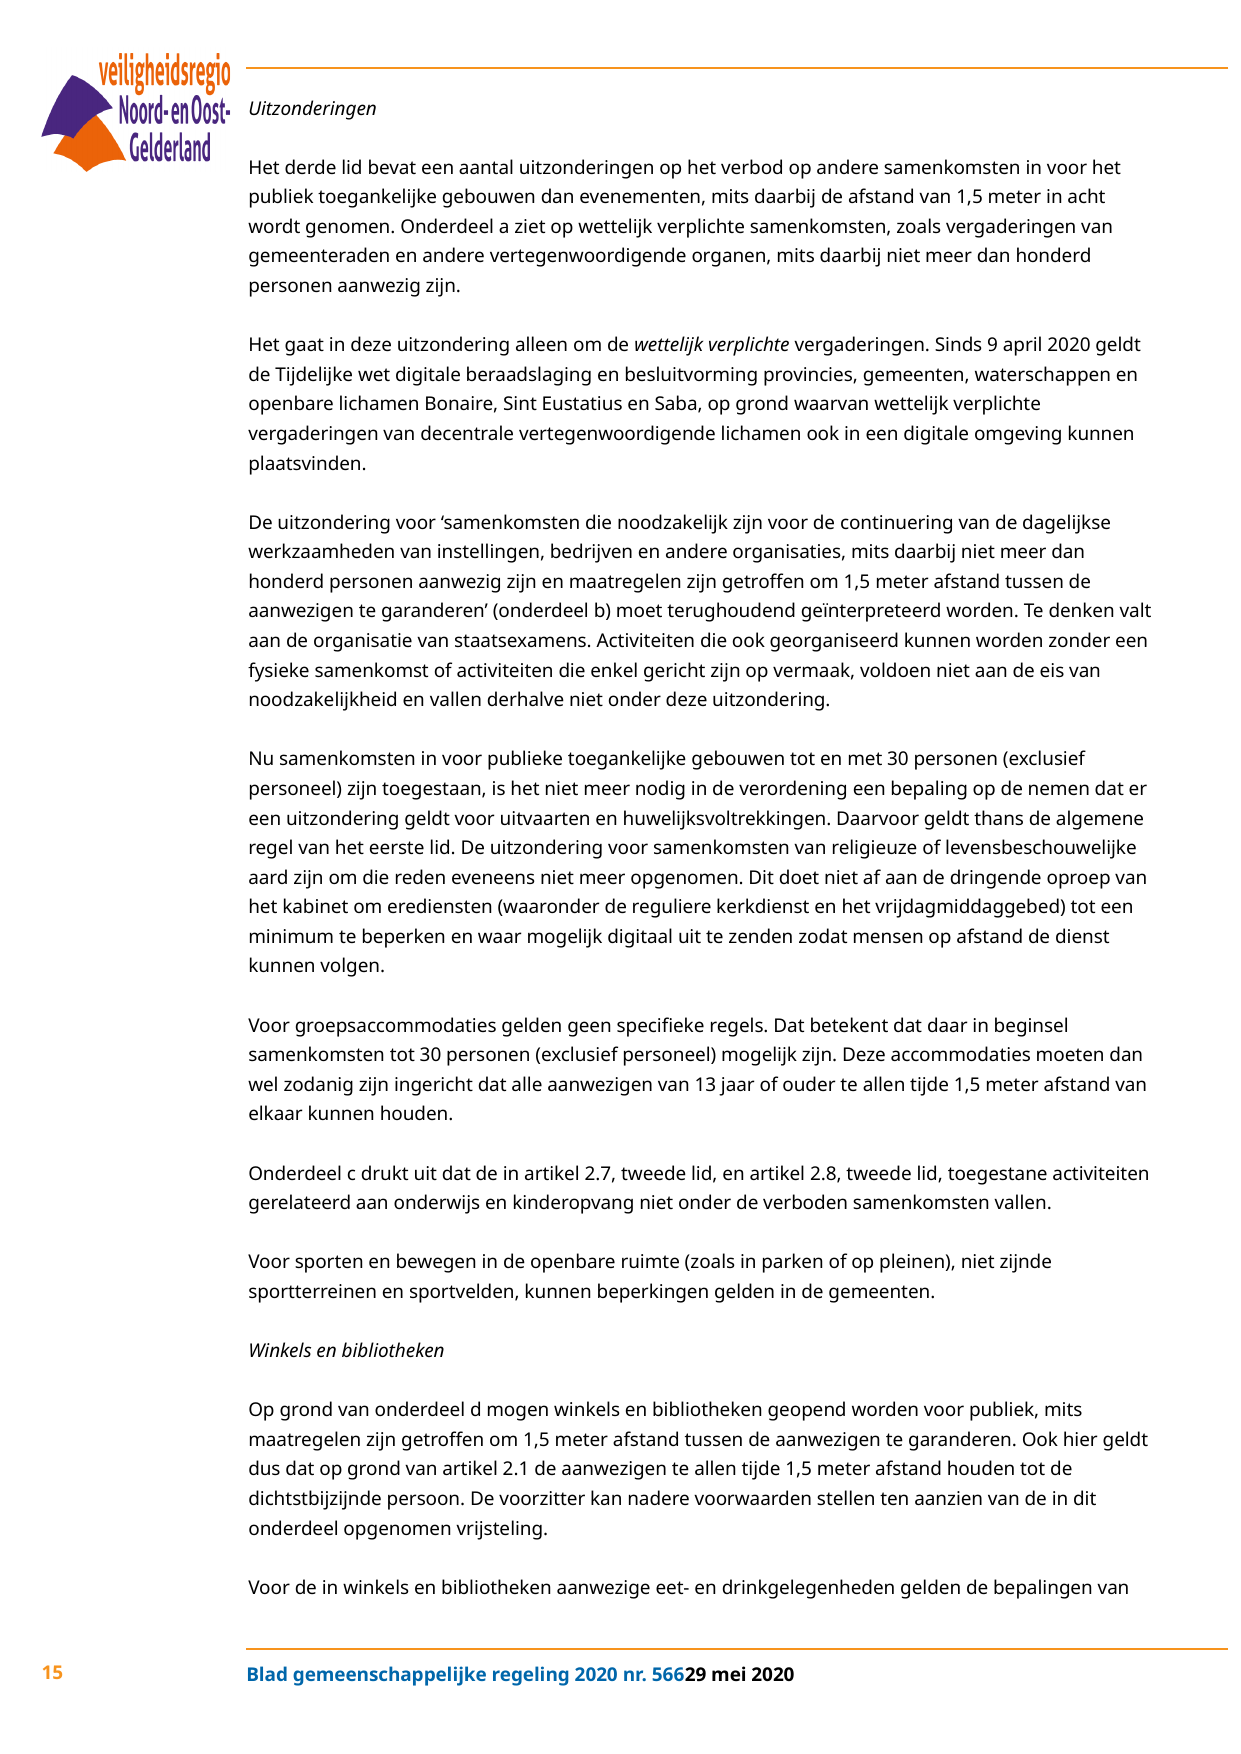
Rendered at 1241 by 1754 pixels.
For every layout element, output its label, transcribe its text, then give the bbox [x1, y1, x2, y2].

text Voor groepsaccommodaties gelden geen specifieke regels. Dat betekent dat daar in beginsel samenkomsten tot 30 personen (exclusief personeel) mogelijk zijn. Deze accommodaties moeten dan wel zodanig zijn ingericht dat alle aanwezigen van 13 jaar of ouder te allen tijde 1,5 meter afstand van elkaar kunnen houden. [248, 1012, 1152, 1126]
text Uitzonderingen [248, 95, 1152, 121]
text Voor de in winkels en bibliotheken aanwezige eet- en drinkgelegenheden gelden de bepalingen van [248, 1574, 1152, 1600]
text Op grond van onderdeel d mogen winkels en bibliotheken geopend worden voor publiek, mits maatregelen zijn getroffen om 1,5 meter afstand tussen de aanwezigen te garanderen. Ook hier geldt dus dat op grond van artikel 2.1 de aanwezigen te allen tijde 1,5 meter afstand houden tot de dichtstbijzijnde persoon. De voorzitter kan nadere voorwaarden stellen ten aanzien van de in dit onderdeel opgenomen vrijsteling. [248, 1396, 1152, 1541]
text De uitzondering voor ‘samenkomsten die noodzakelijk zijn voor de continuering van de dagelijkse werkzaamheden van instellingen, bedrijven en andere organisaties, mits daarbij niet meer dan honderd personen aanwezig zijn en maatregelen zijn getroffen om 1,5 meter afstand tussen de aanwezigen te garanderen’ (onderdeel b) moet terughoudend geïnterpreteerd worden. Te denken valt aan de organisatie van staatsexamens. Activiteiten die ook georganiseerd kunnen worden zonder een fysieke samenkomst of activiteiten die enkel gericht zijn op vermaak, voldoen niet aan de eis van noodzakelijkheid en vallen derhalve niet onder deze uitzondering. [248, 509, 1152, 712]
picture [41, 47, 231, 172]
text Het derde lid bevat een aantal uitzonderingen op het verbod op andere samenkomsten in voor het publiek toegankelijke gebouwen dan evenementen, mits daarbij de afstand van 1,5 meter in acht wordt genomen. Onderdeel a ziet op wettelijk verplichte samenkomsten, zoals vergaderingen van gemeenteraden en andere vertegenwoordigende organen, mits daarbij niet meer dan honderd personen aanwezig zijn. [248, 154, 1152, 298]
text Winkels en bibliotheken [248, 1337, 1152, 1363]
text Nu samenkomsten in voor publieke toegankelijke gebouwen tot en met 30 personen (exclusief personeel) zijn toegestaan, is het niet meer nodig in de verordening een bepaling op de nemen dat er een uitzondering geldt voor uitvaarten en huwelijksvoltrekkingen. Daarvoor geldt thans de algemene regel van het eerste lid. De uitzondering voor samenkomsten van religieuze of levensbeschouwelijke aard zijn om die reden eveneens niet meer opgenomen. Dit doet niet af aan de dringende oproep van het kabinet om erediensten (waaronder de reguliere kerkdienst en het vrijdagmiddaggebed) tot een minimum te beperken en waar mogelijk digitaal uit te zenden zodat mensen op afstand de dienst kunnen volgen. [248, 746, 1152, 978]
text Het gaat in deze uitzondering alleen om de wettelijk verplichte vergaderingen. Sinds 9 april 2020 geldt de Tijdelijke wet digitale beraadslaging en besluitvorming provincies, gemeenten, waterschappen en openbare lichamen Bonaire, Sint Eustatius en Saba, op grond waarvan wettelijk verplichte vergaderingen van decentrale vertegenwoordigende lichamen ook in een digitale omgeving kunnen plaatsvinden. [248, 331, 1152, 476]
text Voor sporten en bewegen in de openbare ruimte (zoals in parken of op pleinen), niet zijnde sportterreinen en sportvelden, kunnen beperkingen gelden in de gemeenten. [248, 1248, 1152, 1304]
text Onderdeel c drukt uit dat de in artikel 2.7, tweede lid, en artikel 2.8, tweede lid, toegestane activiteiten gerelateerd aan onderwijs en kinderopvang niet onder de verboden samenkomsten vallen. [248, 1160, 1152, 1215]
